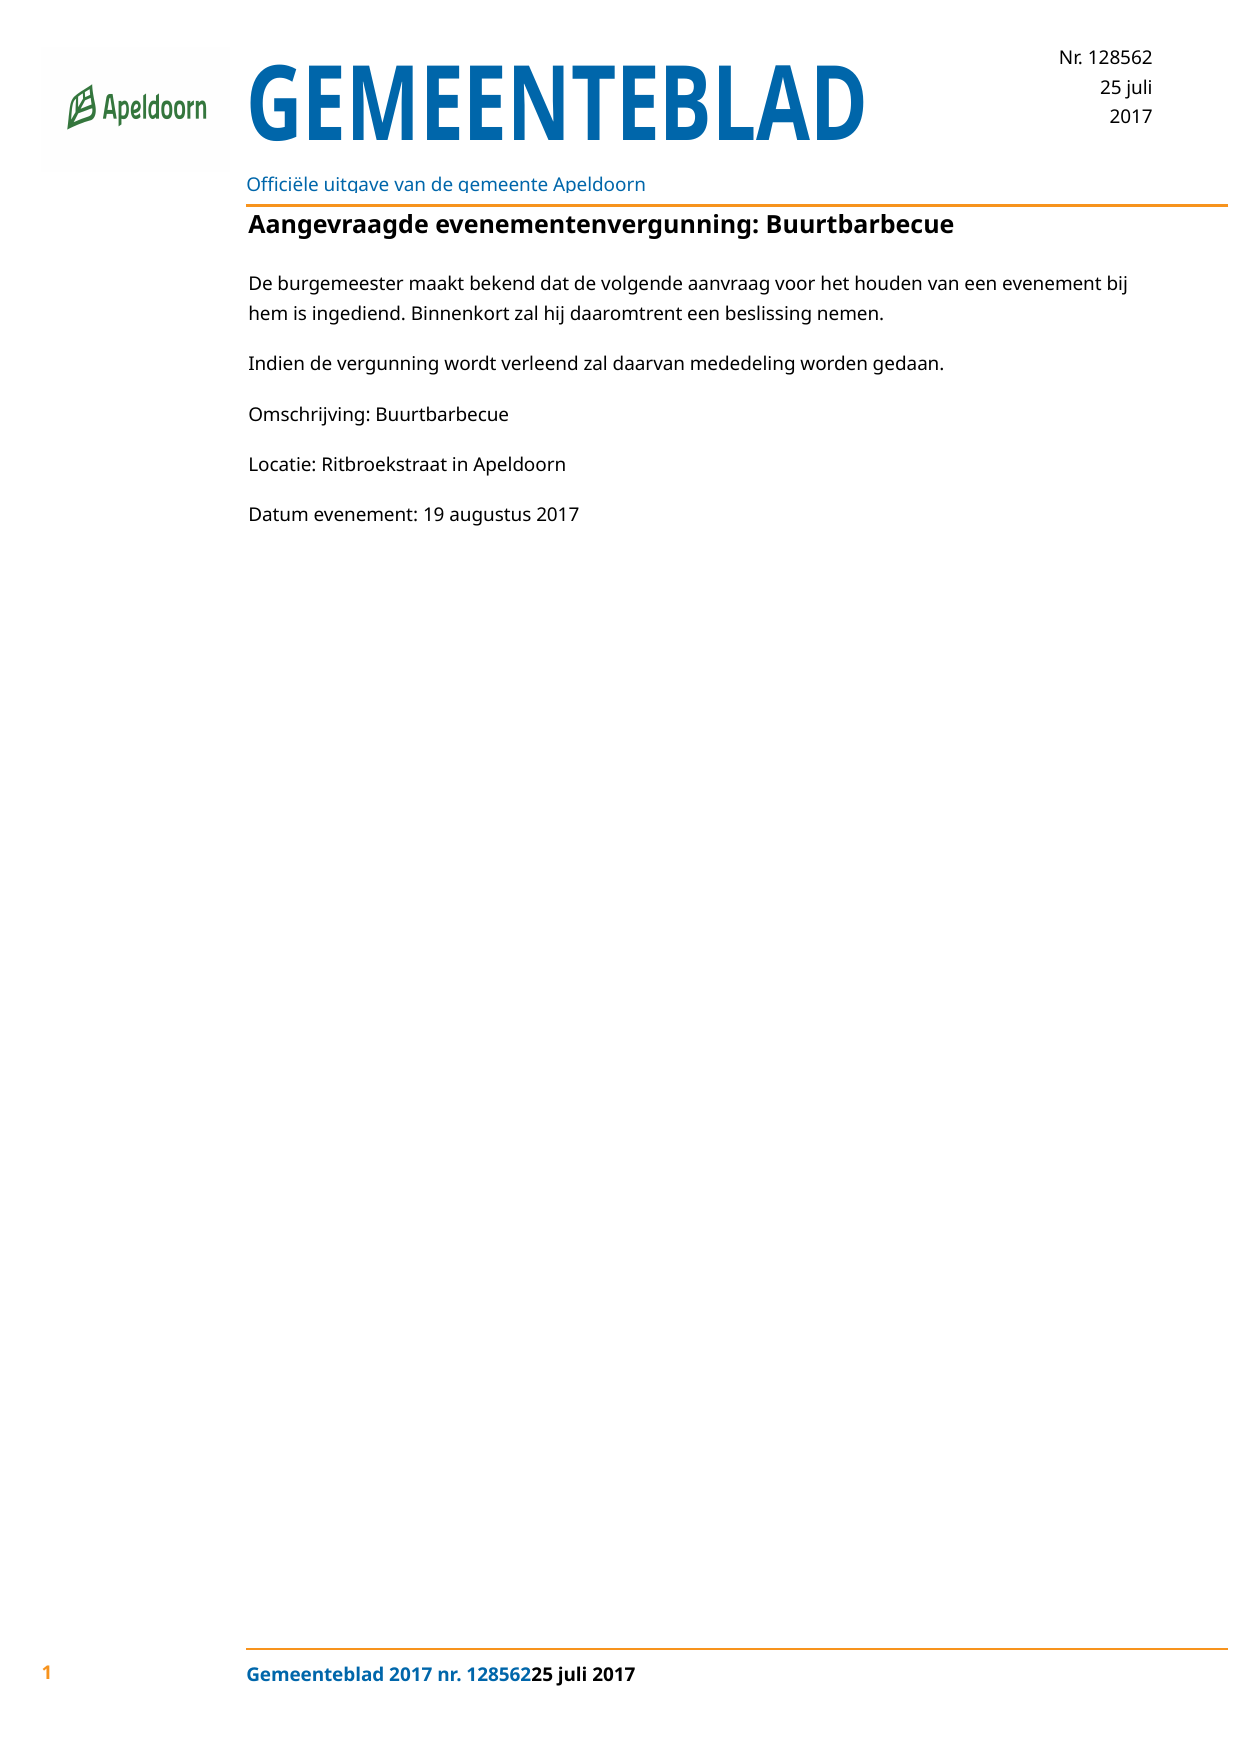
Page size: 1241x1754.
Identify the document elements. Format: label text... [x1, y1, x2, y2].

text Omschrijving: Buurtbarbecue [248, 401, 1152, 426]
text De burgemeester maakt bekend dat de volgende aanvraag voor het houden van een evenement bij hem is ingediend. Binnenkort zal hij daaromtrent een beslissing nemen. [248, 270, 1152, 326]
text Aangevraagde evenementenvergunning: Buurtbarbecue [248, 207, 1152, 241]
picture [41, 47, 231, 172]
text Indien de vergunning wordt verleend zal daarvan mededeling worden gedaan. [248, 350, 1152, 376]
text Locatie: Ritbroekstraat in Apeldoorn [248, 451, 1152, 477]
text Datum evenement: 19 augustus 2017 [248, 502, 1152, 527]
